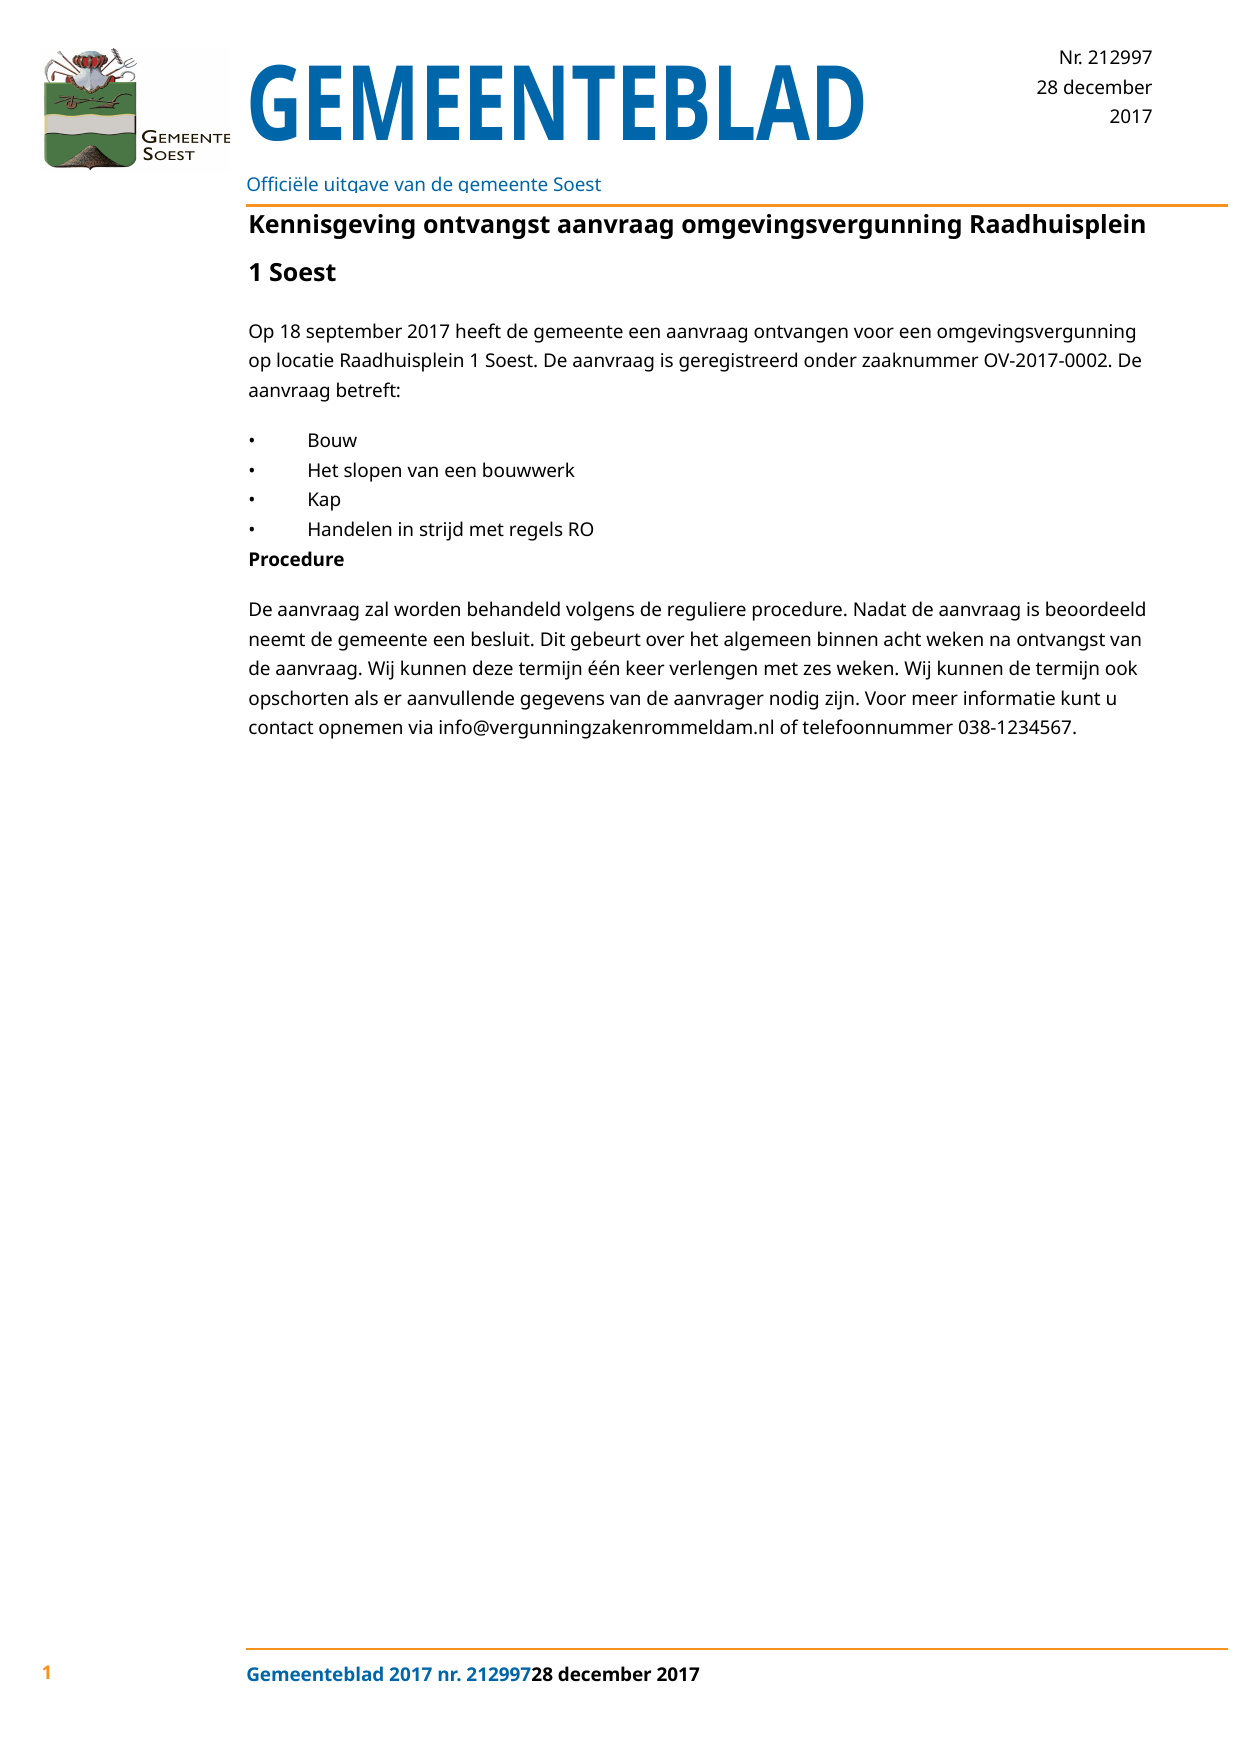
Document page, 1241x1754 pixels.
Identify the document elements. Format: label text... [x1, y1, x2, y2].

text De aanvraag zal worden behandeld volgens de reguliere procedure. Nadat de aanvraag is beoordeeld neemt de gemeente een besluit. Dit gebeurt over het algemeen binnen acht weken na ontvangst van de aanvraag. Wij kunnen deze termijn één keer verlengen met zes weken. Wij kunnen de termijn ook opschorten als er aanvullende gegevens van de aanvrager nodig zijn. Voor meer informatie kunt u contact opnemen via info@vergunningzakenrommeldam.nl of telefoonnummer 038-1234567. [248, 596, 1152, 740]
picture [41, 47, 231, 172]
text Op 18 september 2017 heeft de gemeente een aanvraag ontvangen voor een omgevingsvergunning op locatie Raadhuisplein 1 Soest. De aanvraag is geregistreerd onder zaaknummer OV-2017-0002. De aanvraag betreft: [248, 318, 1152, 403]
text Kennisgeving ontvangst aanvraag omgevingsvergunning Raadhuisplein 1 Soest [248, 207, 1152, 288]
list Het slopen van een bouwwerk [248, 457, 1152, 483]
list Kap [248, 487, 1152, 512]
text Procedure [248, 546, 1152, 572]
list Bouw [248, 427, 1152, 453]
list Handelen in strijd met regels RO [248, 516, 1152, 542]
